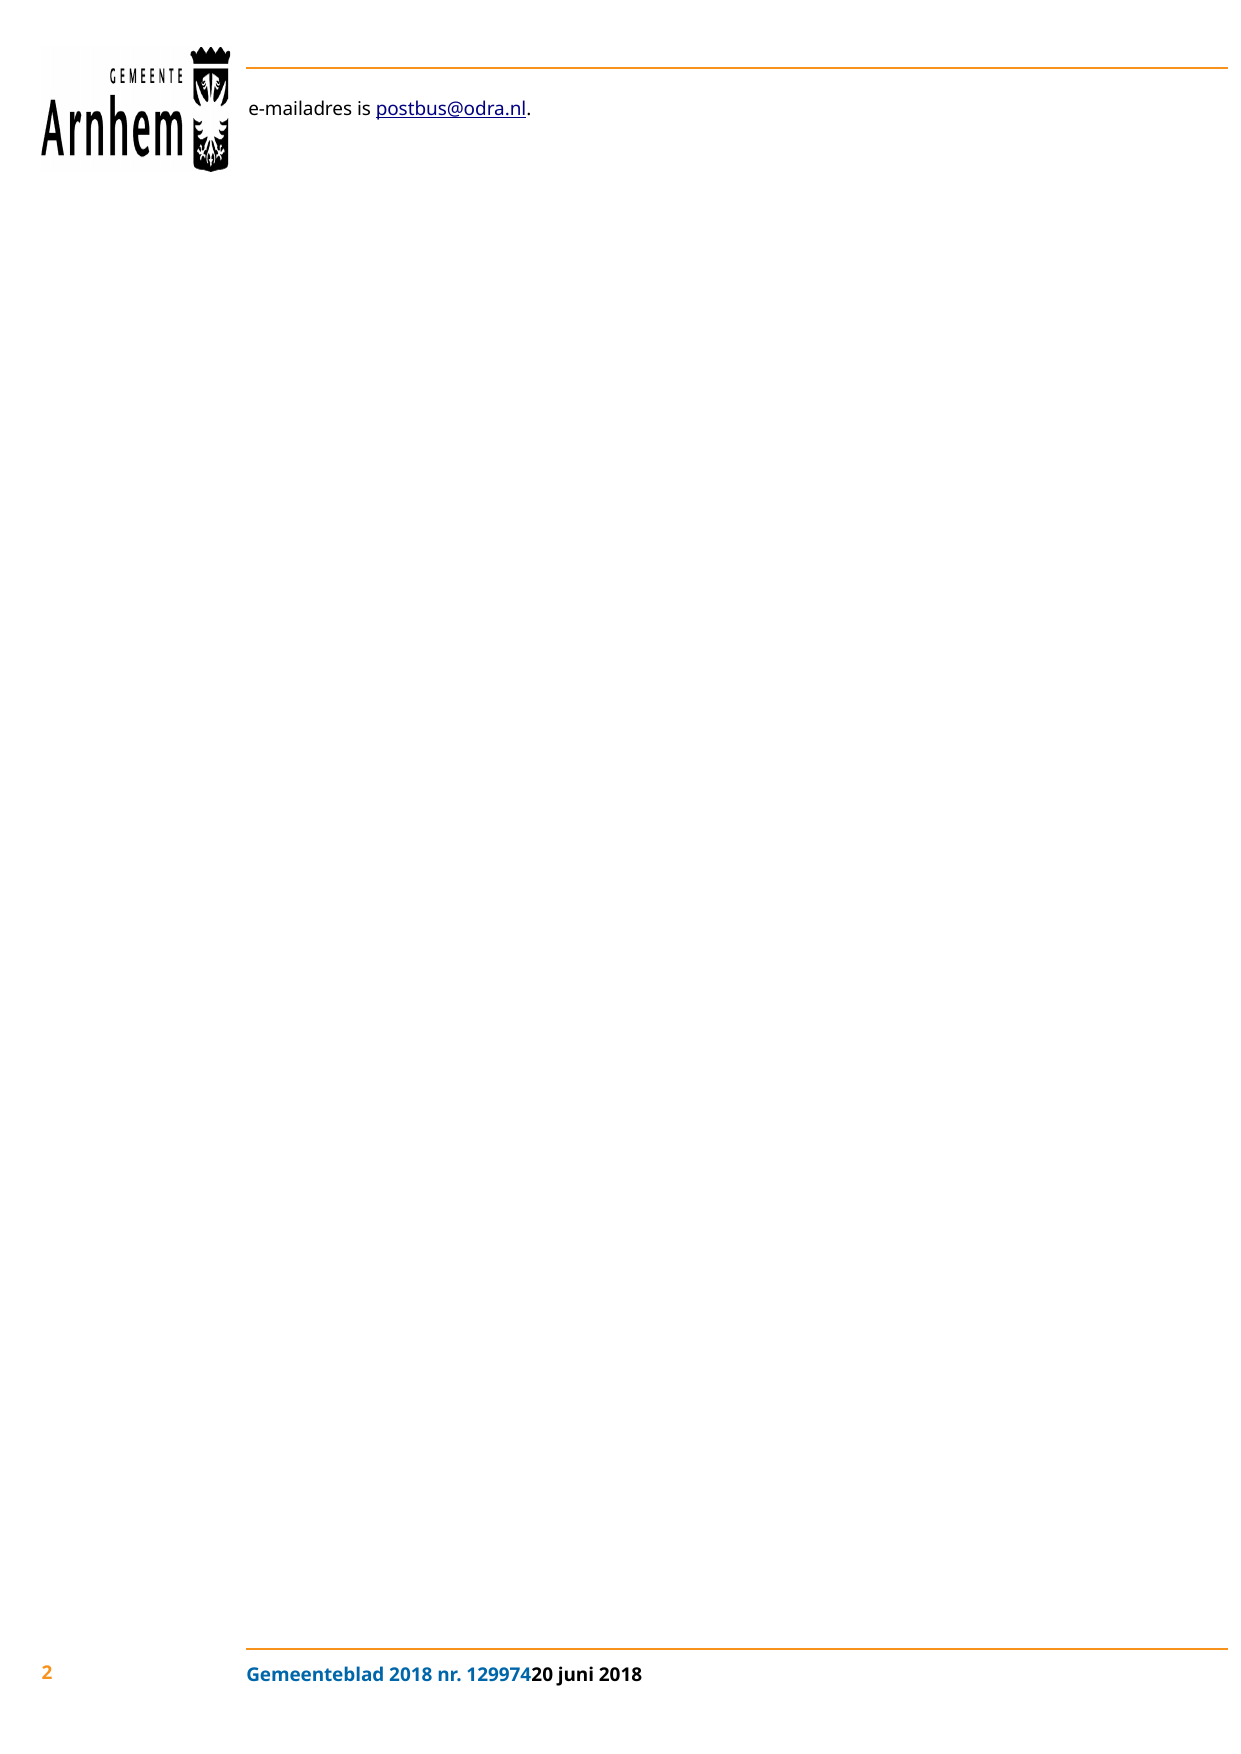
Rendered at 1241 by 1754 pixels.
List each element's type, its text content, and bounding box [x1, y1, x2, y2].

text e-mailadres is postbus@odra.nl. [248, 95, 1152, 121]
picture [41, 47, 231, 172]
